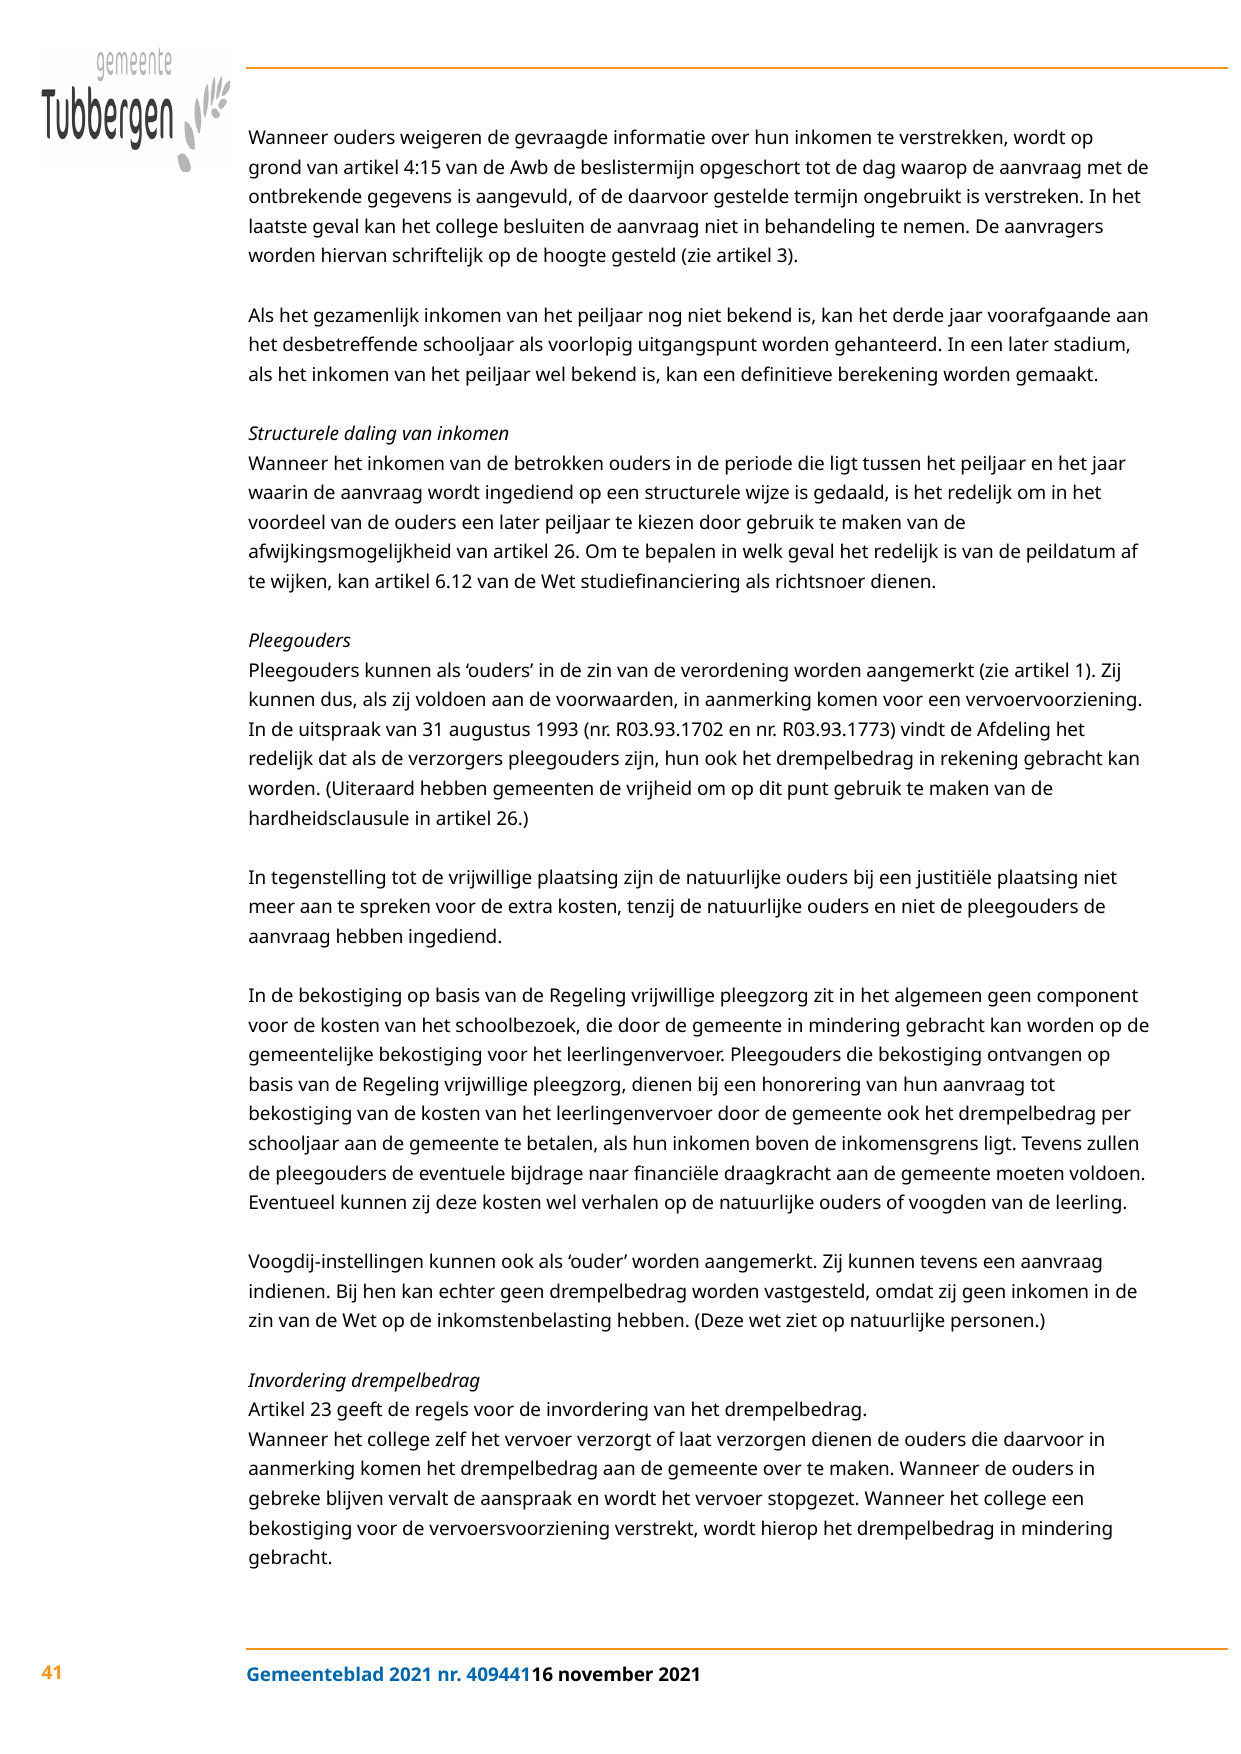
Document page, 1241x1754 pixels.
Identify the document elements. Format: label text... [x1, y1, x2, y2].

text Voogdij-instellingen kunnen ook als ‘ouder’ worden aangemerkt. Zij kunnen tevens een aanvraag indienen. Bij hen kan echter geen drempelbedrag worden vastgesteld, omdat zij geen inkomen in de zin van de Wet op de inkomstenbelasting hebben. (Deze wet ziet op natuurlijke personen.) [248, 1248, 1152, 1333]
text Als het gezamenlijk inkomen van het peiljaar nog niet bekend is, kan het derde jaar voorafgaande aan het desbetreffende schooljaar als voorlopig uitgangspunt worden gehanteerd. In een later stadium, als het inkomen van het peiljaar wel bekend is, kan een definitieve berekening worden gemaakt. [248, 302, 1152, 387]
text In tegenstelling tot de vrijwillige plaatsing zijn de natuurlijke ouders bij een justitiële plaatsing niet meer aan te spreken voor de extra kosten, tenzij de natuurlijke ouders en niet de pleegouders de aanvraag hebben ingediend. [248, 864, 1152, 949]
text Structurele daling van inkomen [248, 420, 1152, 446]
text Wanneer ouders weigeren de gevraagde informatie over hun inkomen te verstrekken, wordt op grond van artikel 4:15 van de Awb de beslistermijn opgeschort tot de dag waarop de aanvraag met de ontbrekende gegevens is aangevuld, of de daarvoor gestelde termijn ongebruikt is verstreken. In het laatste geval kan het college besluiten de aanvraag niet in behandeling te nemen. De aanvragers worden hiervan schriftelijk op de hoogte gesteld (zie artikel 3). [248, 124, 1152, 268]
text In de bekostiging op basis van de Regeling vrijwillige pleegzorg zit in het algemeen geen component voor de kosten van het schoolbezoek, die door de gemeente in mindering gebracht kan worden op de gemeentelijke bekostiging voor het leerlingenvervoer. Pleegouders die bekostiging ontvangen op basis van de Regeling vrijwillige pleegzorg, dienen bij een honorering van hun aanvraag tot bekostiging van de kosten van het leerlingenvervoer door de gemeente ook het drempelbedrag per schooljaar aan de gemeente te betalen, als hun inkomen boven de inkomensgrens ligt. Tevens zullen de pleegouders de eventuele bijdrage naar financiële draagkracht aan de gemeente moeten voldoen. Eventueel kunnen zij deze kosten wel verhalen op de natuurlijke ouders of voogden van de leerling. [248, 982, 1152, 1215]
text Artikel 23 geeft de regels voor de invordering van het drempelbedrag. [248, 1396, 1152, 1422]
text Invordering drempelbedrag [248, 1367, 1152, 1393]
picture [41, 47, 231, 172]
text Wanneer het inkomen van de betrokken ouders in de periode die ligt tussen het peiljaar en het jaar waarin de aanvraag wordt ingediend op een structurele wijze is gedaald, is het redelijk om in het voordeel van de ouders een later peiljaar te kiezen door gebruik te maken van de afwijkingsmogelijkheid van artikel 26. Om te bepalen in welk geval het redelijk is van de peildatum af te wijken, kan artikel 6.12 van de Wet studiefinanciering als richtsnoer dienen. [248, 450, 1152, 594]
text Pleegouders kunnen als ‘ouders’ in de zin van de verordening worden aangemerkt (zie artikel 1). Zij kunnen dus, als zij voldoen aan de voorwaarden, in aanmerking komen voor een vervoervoorziening. In de uitspraak van 31 augustus 1993 (nr. R03.93.1702 en nr. R03.93.1773) vindt de Afdeling het redelijk dat als de verzorgers pleegouders zijn, hun ook het drempelbedrag in rekening gebracht kan worden. (Uiteraard hebben gemeenten de vrijheid om op dit punt gebruik te maken van de hardheidsclausule in artikel 26.) [248, 657, 1152, 831]
text Wanneer het college zelf het vervoer verzorgt of laat verzorgen dienen de ouders die daarvoor in aanmerking komen het drempelbedrag aan de gemeente over te maken. Wanneer de ouders in gebreke blijven vervalt de aanspraak en wordt het vervoer stopgezet. Wanneer het college een bekostiging voor de vervoersvoorziening verstrekt, wordt hierop het drempelbedrag in mindering gebracht. [248, 1426, 1152, 1570]
text Pleegouders [248, 627, 1152, 653]
